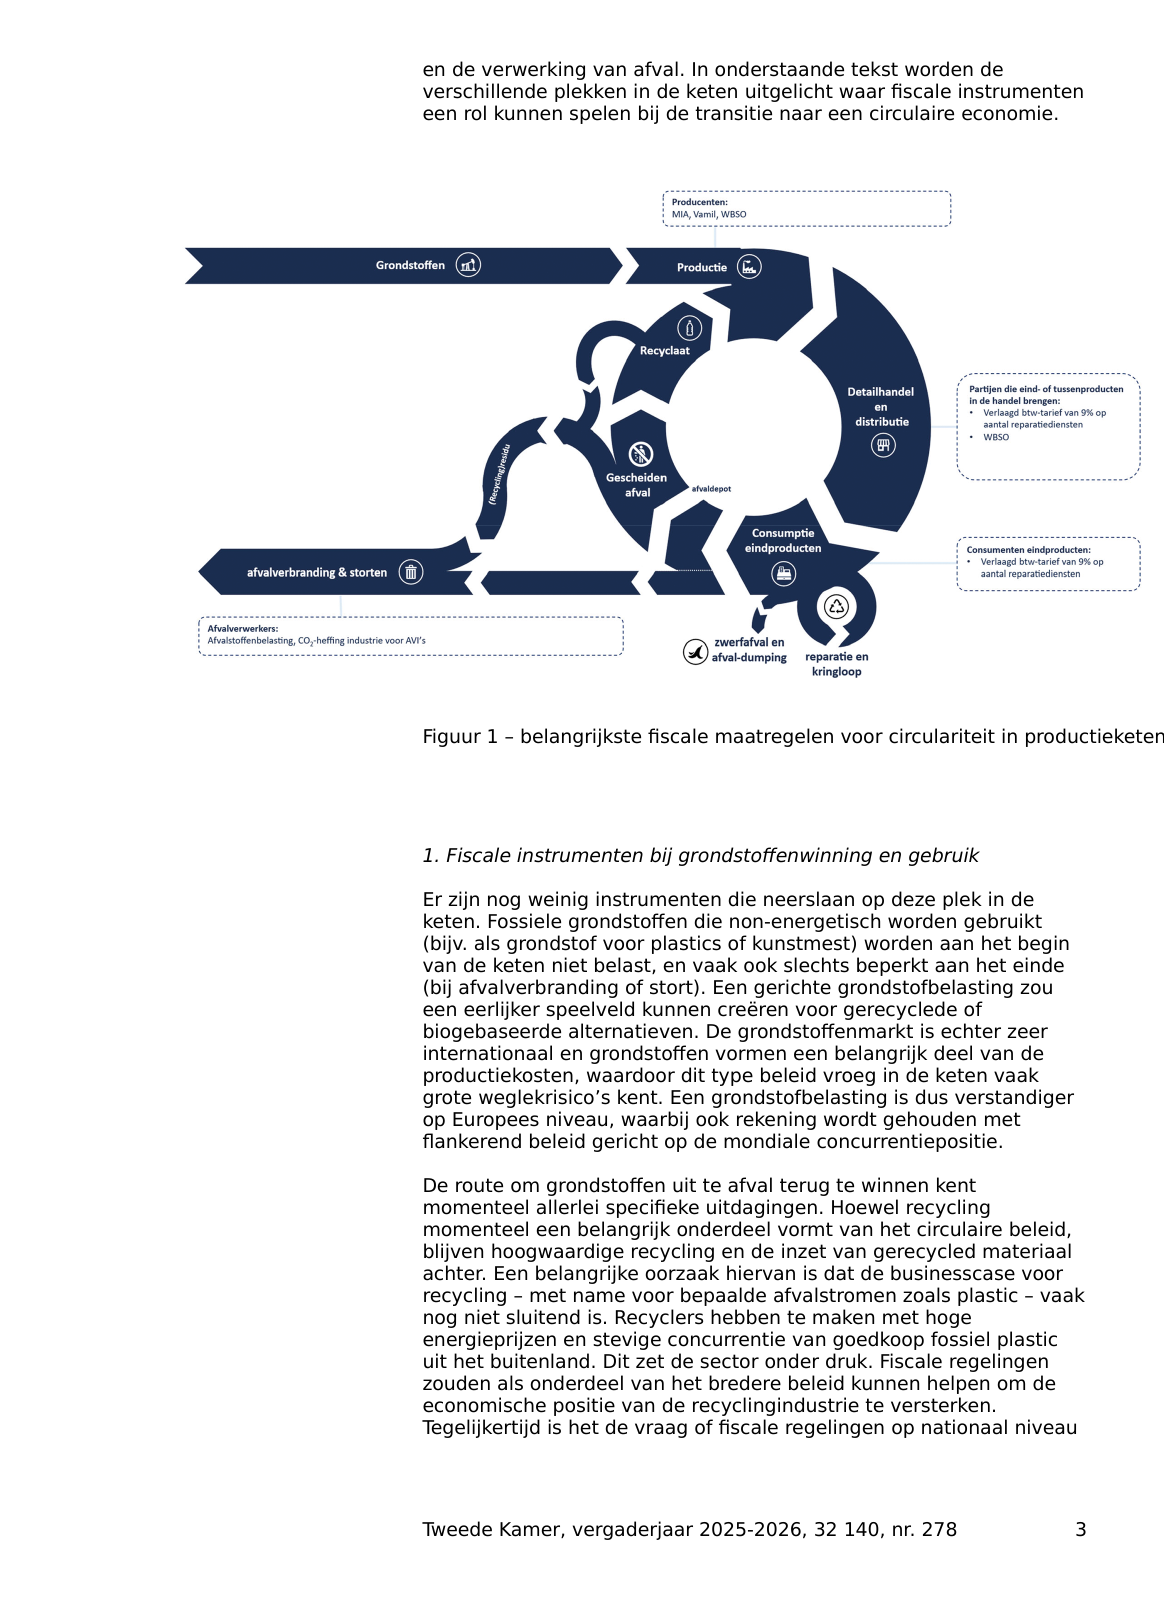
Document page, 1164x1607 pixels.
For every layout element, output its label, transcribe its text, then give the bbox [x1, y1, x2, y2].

subtitle 1. Fiscale instrumenten bij grondstoffenwinning en gebruik [422, 845, 1087, 867]
text Er zijn nog weinig instrumenten die neerslaan op deze plek in de keten. Fossiele grondstoffen die non-energetisch worden gebruikt (bijv. als grondstof voor plastics of kunstmest) worden aan het begin van de keten niet belast, en vaak ook slechts beperkt aan het einde (bij afvalverbranding of stort). Een gerichte grondstofbelasting zou een eerlijker speelveld kunnen creëren voor gerecyclede of biogebaseerde alternatieven. De grondstoffenmarkt is echter zeer internationaal en grondstoffen vormen een belangrijk deel van de productiekosten, waardoor dit type beleid vroeg in de keten vaak grote weglekrisico’s kent. Een grondstofbelasting is dus verstandiger op Europees niveau, waarbij ook rekening wordt gehouden met flankerend beleid gericht op de mondiale concurrentiepositie. [422, 889, 1087, 1153]
text en de verwerking van afval. In onderstaande tekst worden de verschillende plekken in de keten uitgelicht waar fiscale instrumenten een rol kunnen spelen bij de transitie naar een circulaire economie. [422, 59, 1087, 125]
text Figuur 1 – belangrijkste fiscale maatregelen voor circulariteit in productieketen [422, 726, 1163, 748]
picture [159, 147, 1164, 715]
text De route om grondstoffen uit te afval terug te winnen kent momenteel allerlei specifieke uitdagingen. Hoewel recycling momenteel een belangrijk onderdeel vormt van het circulaire beleid, blijven hoogwaardige recycling en de inzet van gerecycled materiaal achter. Een belangrijke oorzaak hiervan is dat de businesscase voor recycling – met name voor bepaalde afvalstromen zoals plastic – vaak nog niet sluitend is. Recyclers hebben te maken met hoge energieprijzen en stevige concurrentie van goedkoop fossiel plastic uit het buitenland. Dit zet de sector onder druk. Fiscale regelingen zouden als onderdeel van het bredere beleid kunnen helpen om de economische positie van de recyclingindustrie te versterken. Tegelijkertijd is het de vraag of fiscale regelingen op nationaal niveau [422, 1175, 1087, 1439]
